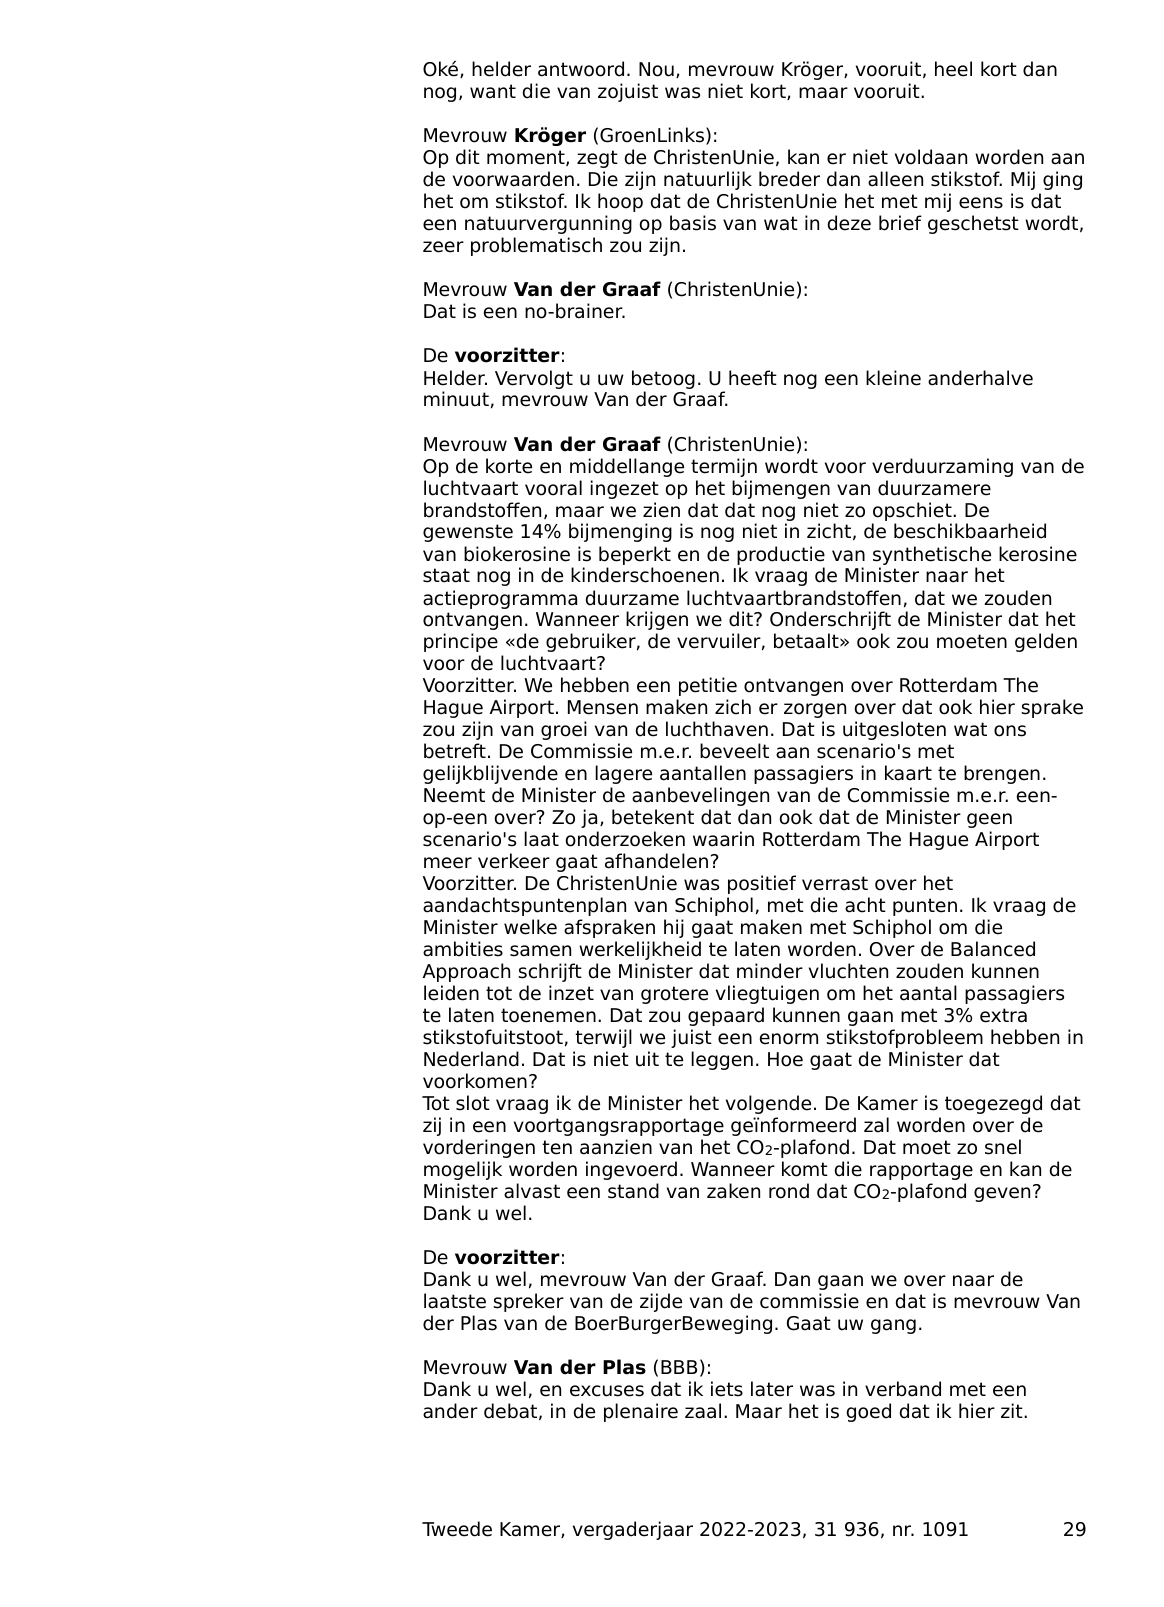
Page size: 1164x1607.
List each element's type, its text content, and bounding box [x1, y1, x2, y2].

text Mevrouw Kröger (GroenLinks): [422, 125, 1087, 147]
text Op dit moment, zegt de ChristenUnie, kan er niet voldaan worden aan de voorwaarden. Die zijn natuurlijk breder dan alleen stikstof. Mij ging het om stikstof. Ik hoop dat de ChristenUnie het met mij eens is dat een natuurvergunning op basis van wat in deze brief geschetst wordt, zeer problematisch zou zijn. [422, 147, 1087, 257]
text Dat is een no-brainer. [422, 301, 1087, 323]
text Dank u wel. [422, 1203, 1087, 1225]
text Tot slot vraag ik de Minister het volgende. De Kamer is toegezegd dat zij in een voortgangsrapportage geïnformeerd zal worden over de vorderingen ten aanzien van het CO2-plafond. Dat moet zo snel mogelijk worden ingevoerd. Wanneer komt die rapportage en kan de Minister alvast een stand van zaken rond dat CO2-plafond geven? [422, 1093, 1087, 1203]
text Voorzitter. De ChristenUnie was positief verrast over het aandachtspuntenplan van Schiphol, met die acht punten. Ik vraag de Minister welke afspraken hij gaat maken met Schiphol om die ambities samen werkelijkheid te laten worden. Over de Balanced Approach schrijft de Minister dat minder vluchten zouden kunnen leiden tot de inzet van grotere vliegtuigen om het aantal passagiers te laten toenemen. Dat zou gepaard kunnen gaan met 3% extra stikstofuitstoot, terwijl we juist een enorm stikstofprobleem hebben in Nederland. Dat is niet uit te leggen. Hoe gaat de Minister dat voorkomen? [422, 873, 1087, 1093]
text De voorzitter: [422, 1247, 1087, 1269]
text Op de korte en middellange termijn wordt voor verduurzaming van de luchtvaart vooral ingezet op het bijmengen van duurzamere brandstoffen, maar we zien dat dat nog niet zo opschiet. De gewenste 14% bijmenging is nog niet in zicht, de beschikbaarheid van biokerosine is beperkt en de productie van synthetische kerosine staat nog in de kinderschoenen. Ik vraag de Minister naar het actieprogramma duurzame luchtvaartbrandstoffen, dat we zouden ontvangen. Wanneer krijgen we dit? Onderschrijft de Minister dat het principe «de gebruiker, de vervuiler, betaalt» ook zou moeten gelden voor de luchtvaart? [422, 456, 1087, 675]
text Mevrouw Van der Graaf (ChristenUnie): [422, 433, 1087, 456]
text Voorzitter. We hebben een petitie ontvangen over Rotterdam The Hague Airport. Mensen maken zich er zorgen over dat ook hier sprake zou zijn van groei van de luchthaven. Dat is uitgesloten wat ons betreft. De Commissie m.e.r. beveelt aan scenario's met gelijkblijvende en lagere aantallen passagiers in kaart te brengen. Neemt de Minister de aanbevelingen van de Commissie m.e.r. een-op-een over? Zo ja, betekent dat dan ook dat de Minister geen scenario's laat onderzoeken waarin Rotterdam The Hague Airport meer verkeer gaat afhandelen? [422, 675, 1087, 873]
text Helder. Vervolgt u uw betoog. U heeft nog een kleine anderhalve minuut, mevrouw Van der Graaf. [422, 367, 1087, 411]
text Dank u wel, en excuses dat ik iets later was in verband met een ander debat, in de plenaire zaal. Maar het is goed dat ik hier zit. [422, 1379, 1087, 1423]
text Mevrouw Van der Plas (BBB): [422, 1357, 1087, 1379]
text Oké, helder antwoord. Nou, mevrouw Kröger, vooruit, heel kort dan nog, want die van zojuist was niet kort, maar vooruit. [422, 59, 1087, 103]
text Mevrouw Van der Graaf (ChristenUnie): [422, 279, 1087, 301]
text Dank u wel, mevrouw Van der Graaf. Dan gaan we over naar de laatste spreker van de zijde van de commissie en dat is mevrouw Van der Plas van de BoerBurgerBeweging. Gaat uw gang. [422, 1269, 1087, 1335]
text De voorzitter: [422, 345, 1087, 367]
